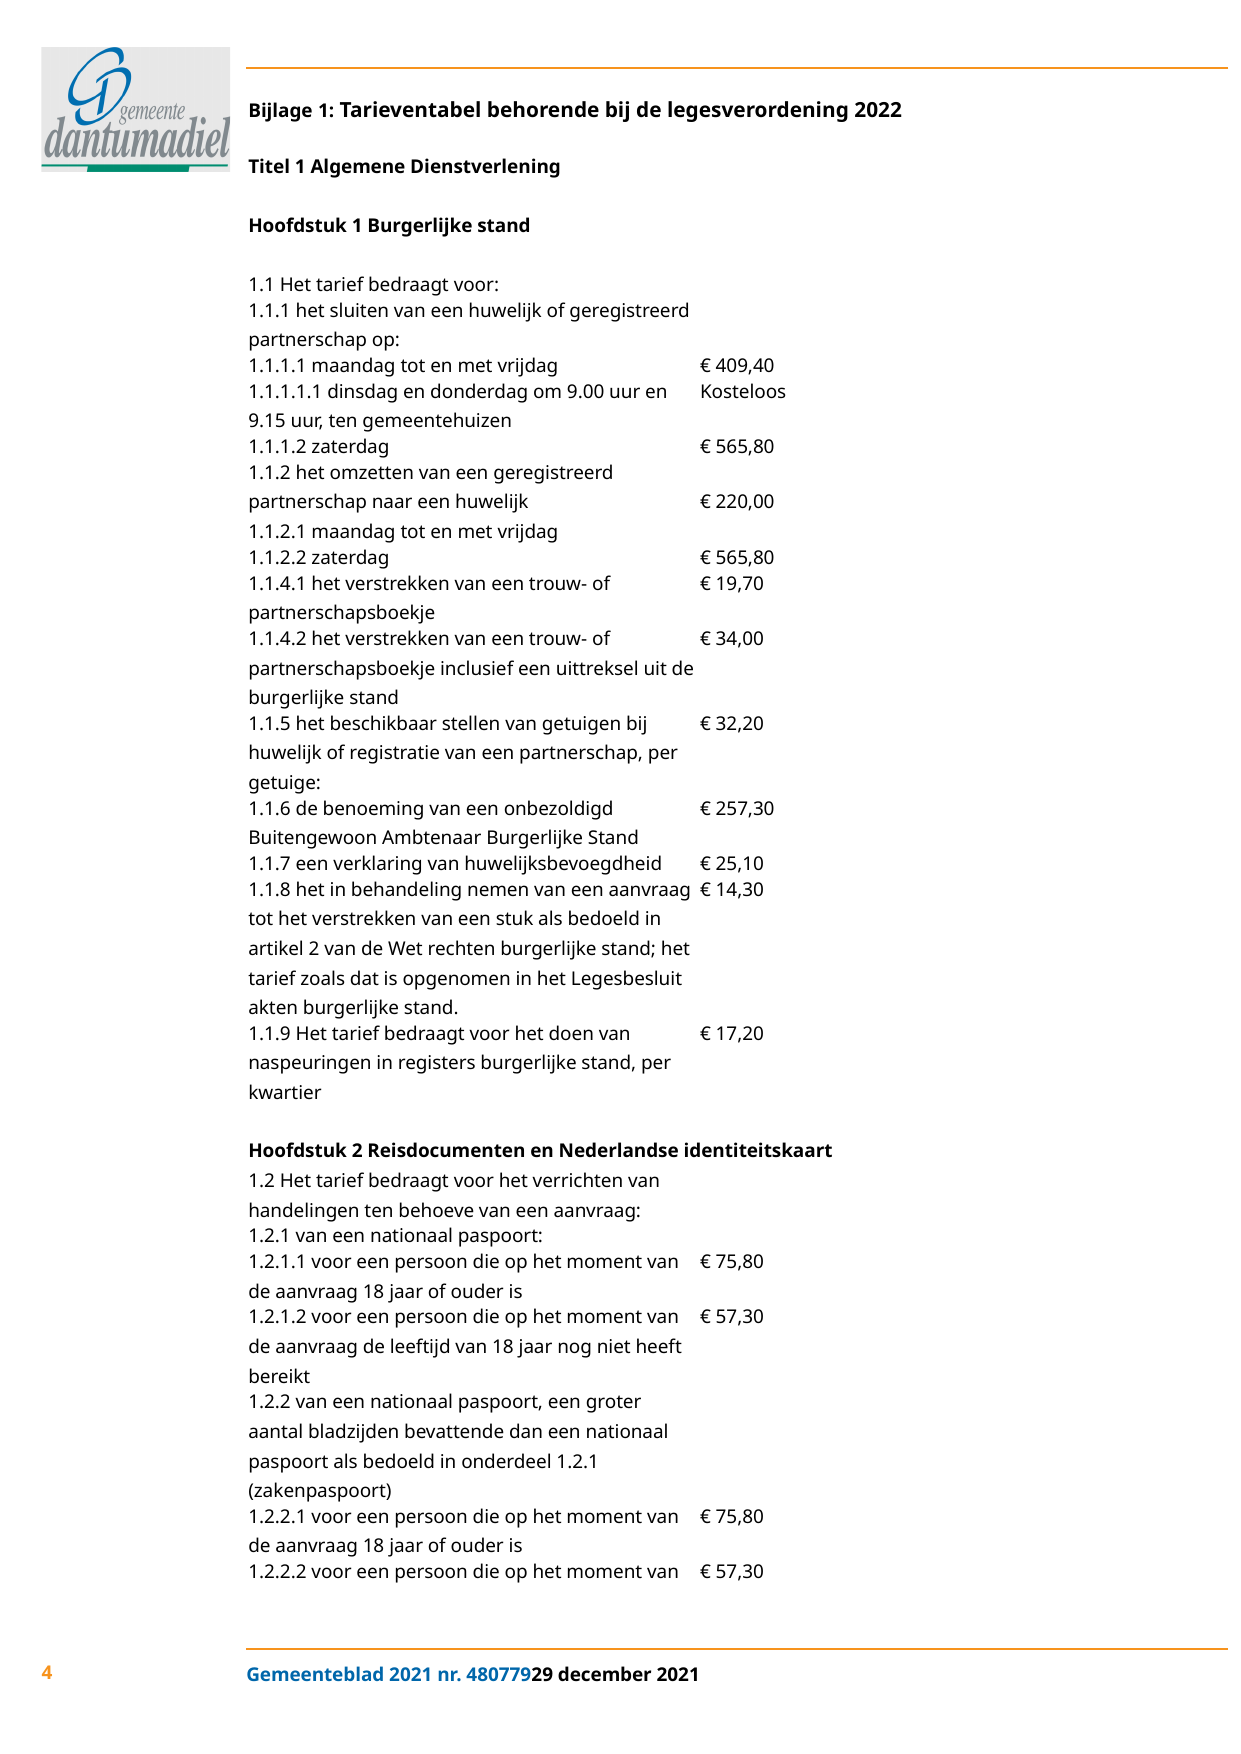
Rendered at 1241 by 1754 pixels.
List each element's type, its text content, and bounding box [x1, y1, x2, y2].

table_cell € 25,10 [700, 850, 1152, 876]
table_cell 1.2.1.1 voor een persoon die op het moment van de aanvraag 18 jaar of ouder is [248, 1249, 700, 1304]
table_cell 1.1.4.2 het verstrekken van een trouw- of partnerschapsboekje inclusief een uittreksel uit de burgerlijke stand [248, 625, 700, 710]
table_cell 1.2.1.2 voor een persoon die op het moment van de aanvraag de leeftijd van 18 jaar nog niet heeft bereikt [248, 1304, 700, 1389]
table_cell € 220,00 [700, 459, 1152, 544]
table_cell € 57,30 [700, 1559, 1152, 1584]
table_cell 1.1.2.2 zaterdag [248, 544, 700, 570]
text Hoofdstuk 1 Burgerlijke stand [248, 212, 1152, 238]
picture [41, 47, 231, 172]
text Titel 1 Algemene Dienstverlening [248, 153, 1152, 179]
table_cell € 409,40 [700, 353, 1152, 378]
table_cell € 565,80 [700, 544, 1152, 570]
table_cell € 17,20 [700, 1020, 1152, 1105]
table_cell 1.1.4.1 het verstrekken van een trouw- of partnerschapsboekje [248, 570, 700, 625]
table_cell € 14,30 [700, 876, 1152, 1020]
table_cell € 75,80 [700, 1503, 1152, 1558]
table_cell Kosteloos [700, 378, 1152, 433]
table_cell 1.2.2 van een nationaal paspoort, een groter aantal bladzijden bevattende dan een nationaal paspoort als bedoeld in onderdeel 1.2.1 (zakenpaspoort) [248, 1389, 700, 1503]
table_cell € 34,00 [700, 625, 1152, 710]
table_cell € 57,30 [700, 1304, 1152, 1389]
table_header [700, 271, 1152, 297]
table_cell € 75,80 [700, 1249, 1152, 1304]
table_cell 1.1.5 het beschikbaar stellen van getuigen bij huwelijk of registratie van een partnerschap, per getuige: [248, 710, 700, 795]
table_cell 1.1.7 een verklaring van huwelijksbevoegdheid [248, 850, 700, 876]
table_cell 1.1.6 de benoeming van een onbezoldigd Buitengewoon Ambtenaar Burgerlijke Stand [248, 795, 700, 850]
table_cell [700, 297, 1152, 352]
table_cell 1.1.2 het omzetten van een geregistreerd partnerschap naar een huwelijk 1.1.2.1 maandag tot en met vrijdag [248, 459, 700, 544]
table_cell 1.1.8 het in behandeling nemen van een aanvraag tot het verstrekken van een stuk als bedoeld in artikel 2 van de Wet rechten burgerlijke stand; het tarief zoals dat is opgenomen in het Legesbesluit akten burgerlijke stand. [248, 876, 700, 1020]
table_cell 1.1.1.1 maandag tot en met vrijdag [248, 353, 700, 378]
table_cell [700, 1389, 1152, 1503]
table_cell € 19,70 [700, 570, 1152, 625]
table_cell € 565,80 [700, 434, 1152, 459]
text Bijlage 1: Tarieventabel behorende bij de legesverordening 2022 [248, 95, 1152, 123]
table_cell 1.2.1 van een nationaal paspoort: [248, 1223, 700, 1248]
table_cell 1.2.2.2 voor een persoon die op het moment van [248, 1559, 700, 1584]
table_cell 1.2.2.1 voor een persoon die op het moment van de aanvraag 18 jaar of ouder is [248, 1503, 700, 1558]
table_header 1.1 Het tarief bedraagt voor: [248, 271, 700, 297]
table_cell 1.1.9 Het tarief bedraagt voor het doen van naspeuringen in registers burgerlijke stand, per kwartier [248, 1020, 700, 1105]
table_cell [700, 1223, 1152, 1248]
table_header 1.2 Het tarief bedraagt voor het verrichten van handelingen ten behoeve van een aanvraag: [248, 1168, 700, 1223]
text Hoofdstuk 2 Reisdocumenten en Nederlandse identiteitskaart [248, 1138, 1152, 1163]
table_header [700, 1168, 1152, 1223]
table_cell 1.1.1 het sluiten van een huwelijk of geregistreerd partnerschap op: [248, 297, 700, 352]
table_cell € 257,30 [700, 795, 1152, 850]
table_cell 1.1.1.1.1 dinsdag en donderdag om 9.00 uur en 9.15 uur, ten gemeentehuizen [248, 378, 700, 433]
table_cell € 32,20 [700, 710, 1152, 795]
table_cell 1.1.1.2 zaterdag [248, 434, 700, 459]
